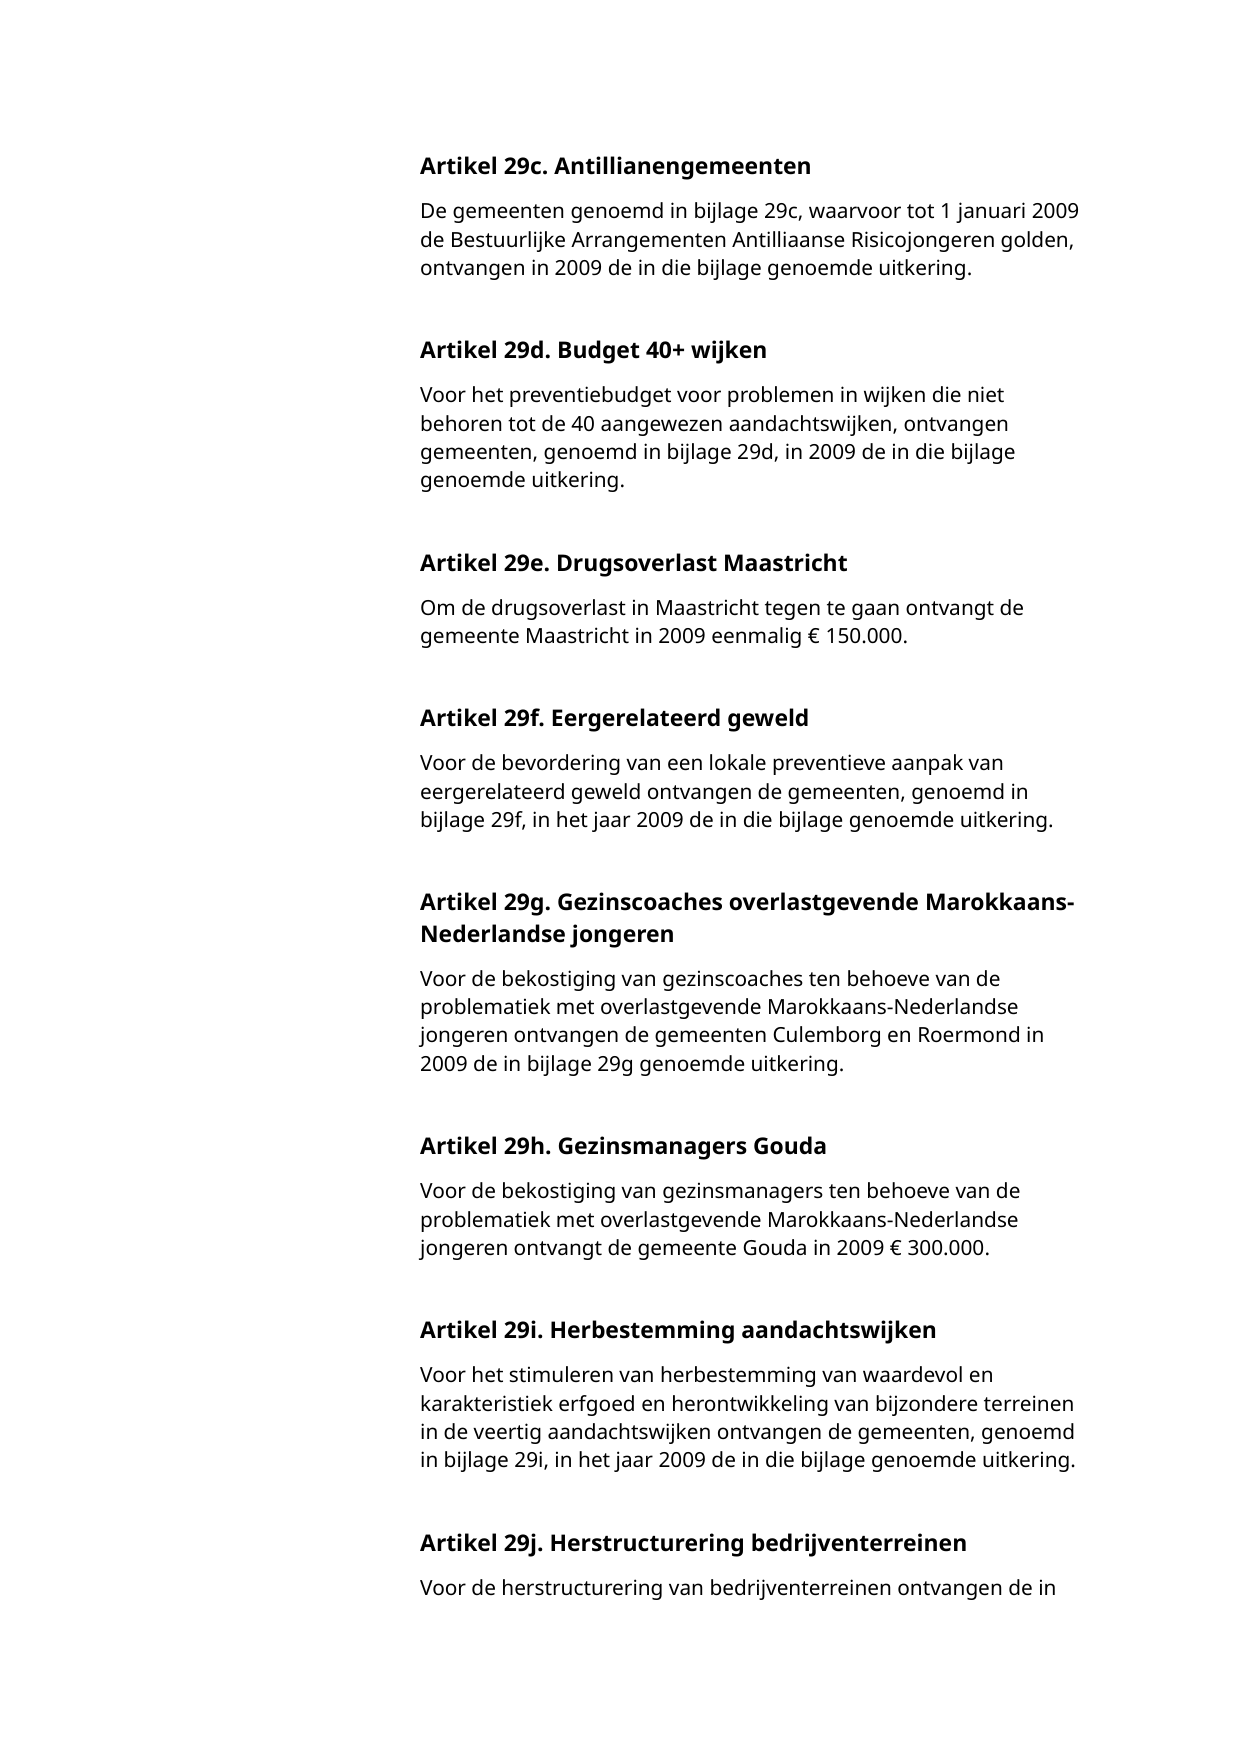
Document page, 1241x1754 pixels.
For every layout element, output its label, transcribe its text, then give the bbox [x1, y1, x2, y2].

text Voor de bekostiging van gezinsmanagers ten behoeve van de problematiek met overlastgevende Marokkaans-Nederlandse jongeren ontvangt de gemeente Gouda in 2009 € 300.000. [420, 1176, 1090, 1262]
text Voor de herstructurering van bedrijventerreinen ontvangen de in [420, 1573, 1090, 1601]
subtitle Artikel 29j. Herstructurering bedrijventerreinen [420, 1527, 1090, 1558]
subtitle Artikel 29f. Eergerelateerd geweld [420, 702, 1090, 733]
subtitle Artikel 29g. Gezinscoaches overlastgevende Marokkaans-Nederlandse jongeren [420, 886, 1090, 949]
subtitle Artikel 29d. Budget 40+ wijken [420, 334, 1090, 365]
subtitle Artikel 29e. Drugsoverlast Maastricht [420, 547, 1090, 578]
text Voor het stimuleren van herbestemming van waardevol en karakteristiek erfgoed en herontwikkeling van bijzondere terreinen in de veertig aandachtswijken ontvangen de gemeenten, genoemd in bijlage 29i, in het jaar 2009 de in die bijlage genoemde uitkering. [420, 1360, 1090, 1474]
text Voor de bekostiging van gezinscoaches ten behoeve van de problematiek met overlastgevende Marokkaans-Nederlandse jongeren ontvangen de gemeenten Culemborg en Roermond in 2009 de in bijlage 29g genoemde uitkering. [420, 964, 1090, 1077]
subtitle Artikel 29h. Gezinsmanagers Gouda [420, 1130, 1090, 1161]
subtitle Artikel 29c. Antillianengemeenten [420, 150, 1090, 181]
text De gemeenten genoemd in bijlage 29c, waarvoor tot 1 januari 2009 de Bestuurlijke Arrangementen Antilliaanse Risicojongeren golden, ontvangen in 2009 de in die bijlage genoemde uitkering. [420, 196, 1090, 282]
text Voor de bevordering van een lokale preventieve aanpak van eergerelateerd geweld ontvangen de gemeenten, genoemd in bijlage 29f, in het jaar 2009 de in die bijlage genoemde uitkering. [420, 748, 1090, 834]
subtitle Artikel 29i. Herbestemming aandachtswijken [420, 1314, 1090, 1345]
text Om de drugsoverlast in Maastricht tegen te gaan ontvangt de gemeente Maastricht in 2009 eenmalig € 150.000. [420, 593, 1090, 650]
text Voor het preventiebudget voor problemen in wijken die niet behoren tot de 40 aangewezen aandachtswijken, ontvangen gemeenten, genoemd in bijlage 29d, in 2009 de in die bijlage genoemde uitkering. [420, 380, 1090, 494]
